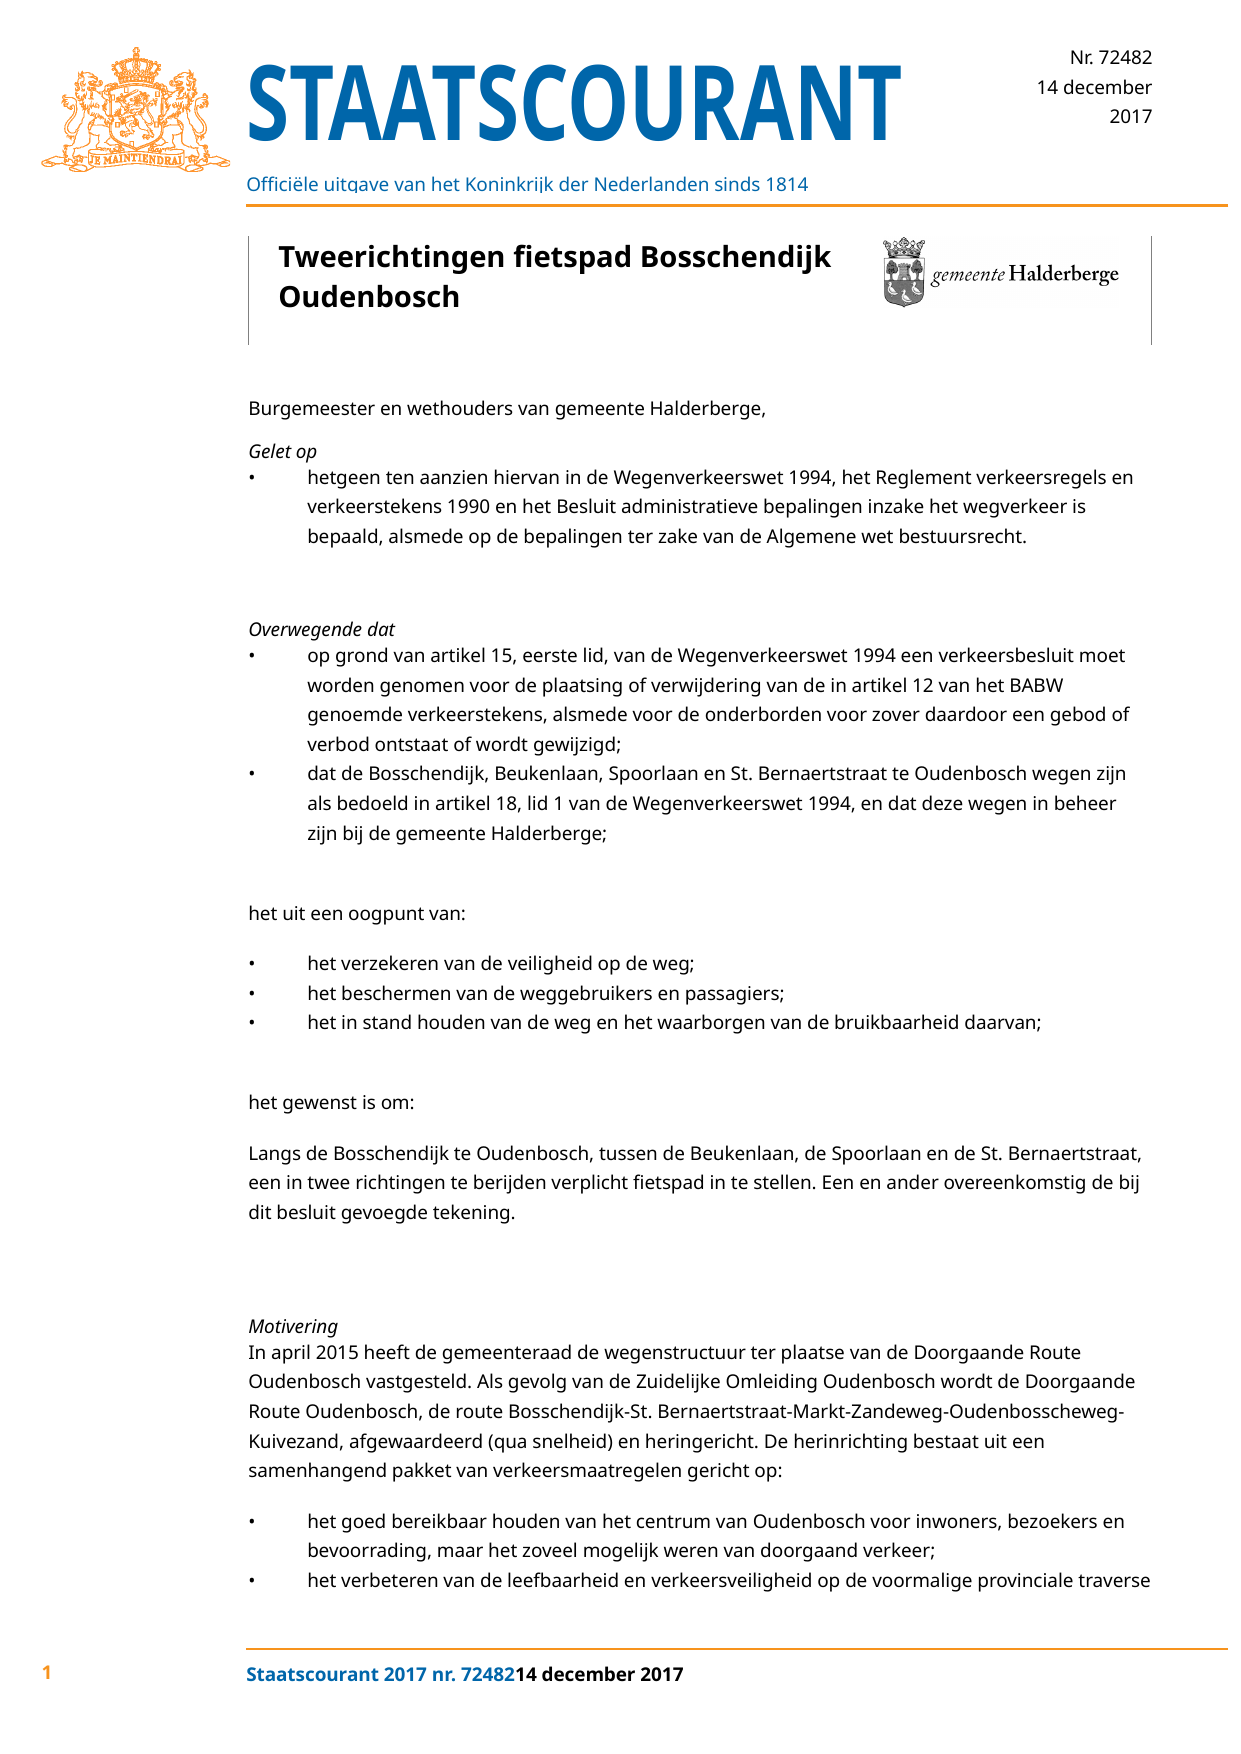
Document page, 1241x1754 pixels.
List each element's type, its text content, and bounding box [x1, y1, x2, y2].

picture [882, 236, 1119, 308]
text Gelet op [248, 438, 1152, 464]
text het gewenst is om: [248, 1089, 1152, 1115]
list het beschermen van de weggebruikers en passagiers; [248, 980, 1152, 1006]
table_header [850, 236, 1151, 345]
text het uit een oogpunt van: [248, 900, 1152, 926]
text Motivering [248, 1313, 1152, 1339]
text Burgemeester en wethouders van gemeente Halderberge, [248, 395, 1152, 421]
text Langs de Bosschendijk te Oudenbosch, tussen de Beukenlaan, de Spoorlaan en de St. Bernaertstraat, een in twee richtingen te berijden verplicht fietspad in te stellen. Een en ander overeenkomstig de bij dit besluit gevoegde tekening. [248, 1140, 1152, 1225]
table_header Tweerichtingen fietspad Bosschendijk Oudenbosch [249, 236, 850, 345]
list hetgeen ten aanzien hiervan in de Wegenverkeerswet 1994, het Reglement verkeersregels en verkeerstekens 1990 en het Besluit administratieve bepalingen inzake het wegverkeer is bepaald, alsmede op de bepalingen ter zake van de Algemene wet bestuursrecht. [248, 464, 1152, 549]
picture [41, 47, 231, 172]
list het verzekeren van de veiligheid op de weg; [248, 950, 1152, 976]
list op grond van artikel 15, eerste lid, van de Wegenverkeerswet 1994 een verkeersbesluit moet worden genomen voor de plaatsing of verwijdering van de in artikel 12 van het BABW genoemde verkeerstekens, alsmede voor de onderborden voor zover daardoor een gebod of verbod ontstaat of wordt gewijzigd; [248, 642, 1152, 757]
list dat de Bosschendijk, Beukenlaan, Spoorlaan en St. Bernaertstraat te Oudenbosch wegen zijn als bedoeld in artikel 18, lid 1 van de Wegenverkeerswet 1994, en dat deze wegen in beheer zijn bij de gemeente Halderberge; [248, 761, 1152, 846]
list het verbeteren van de leefbaarheid en verkeersveiligheid op de voormalige provinciale traverse [248, 1567, 1152, 1593]
list het goed bereikbaar houden van het centrum van Oudenbosch voor inwoners, bezoekers en bevoorrading, maar het zoveel mogelijk weren van doorgaand verkeer; [248, 1508, 1152, 1563]
list het in stand houden van de weg en het waarborgen van de bruikbaarheid daarvan; [248, 1009, 1152, 1035]
text Overwegende dat [248, 617, 1152, 642]
text In april 2015 heeft de gemeenteraad de wegenstructuur ter plaatse van de Doorgaande Route Oudenbosch vastgesteld. Als gevolg van de Zuidelijke Omleiding Oudenbosch wordt de Doorgaande Route Oudenbosch, de route Bosschendijk-St. Bernaertstraat-Markt-Zandeweg-Oudenbosscheweg-Kuivezand, afgewaardeerd (qua snelheid) en heringericht. De herinrichting bestaat uit een samenhangend pakket van verkeersmaatregelen gericht op: [248, 1339, 1152, 1483]
